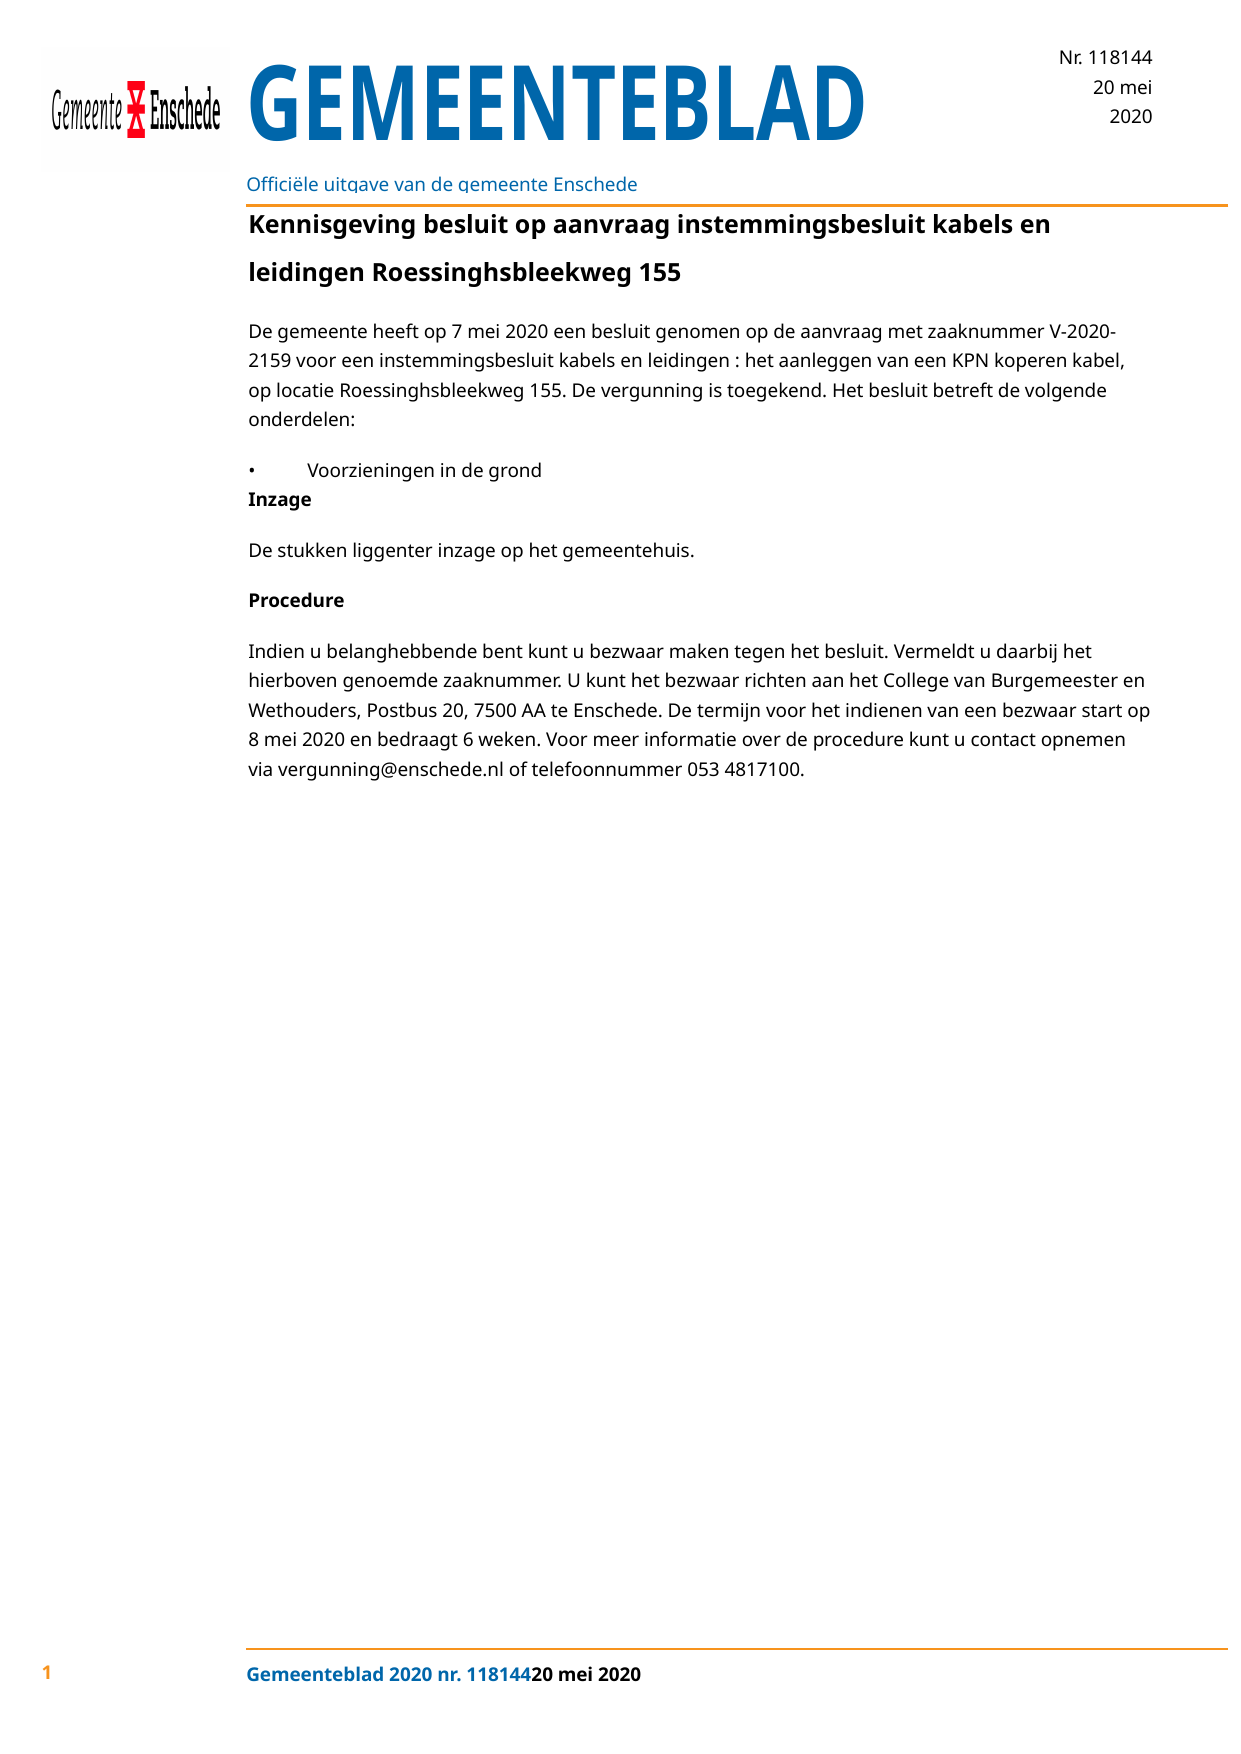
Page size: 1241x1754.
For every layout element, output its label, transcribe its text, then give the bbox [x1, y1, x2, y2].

text Kennisgeving besluit op aanvraag instemmingsbesluit kabels en leidingen Roessinghsbleekweg 155 [248, 207, 1152, 288]
picture [41, 47, 231, 172]
text De stukken liggenter inzage op het gemeentehuis. [248, 537, 1152, 563]
text Indien u belanghebbende bent kunt u bezwaar maken tegen het besluit. Vermeldt u daarbij het hierboven genoemde zaaknummer. U kunt het bezwaar richten aan het College van Burgemees­ter en Wethouders, Postbus 20, 7500 AA te Enschede. De termijn voor het indienen van een bezwaar start op 8 mei 2020 en bedraagt 6 weken. Voor meer informatie over de procedure kunt u contact opnemen via vergunning@enschede.nl of telefoonnummer 053 4817100. [248, 638, 1152, 782]
text De gemeente heeft op 7 mei 2020 een besluit genomen op de aanvraag met zaaknummer V-2020-2159 voor een instemmingsbesluit kabels en leidingen : het aanleggen van een KPN koperen kabel, op locatie Roessinghsbleekweg 155. De vergunning is toegekend. Het besluit betreft de volgende onderdelen: [248, 318, 1152, 432]
text Inzage [248, 487, 1152, 512]
text Procedure [248, 587, 1152, 613]
list Voorzieningen in de grond [248, 457, 1152, 483]
